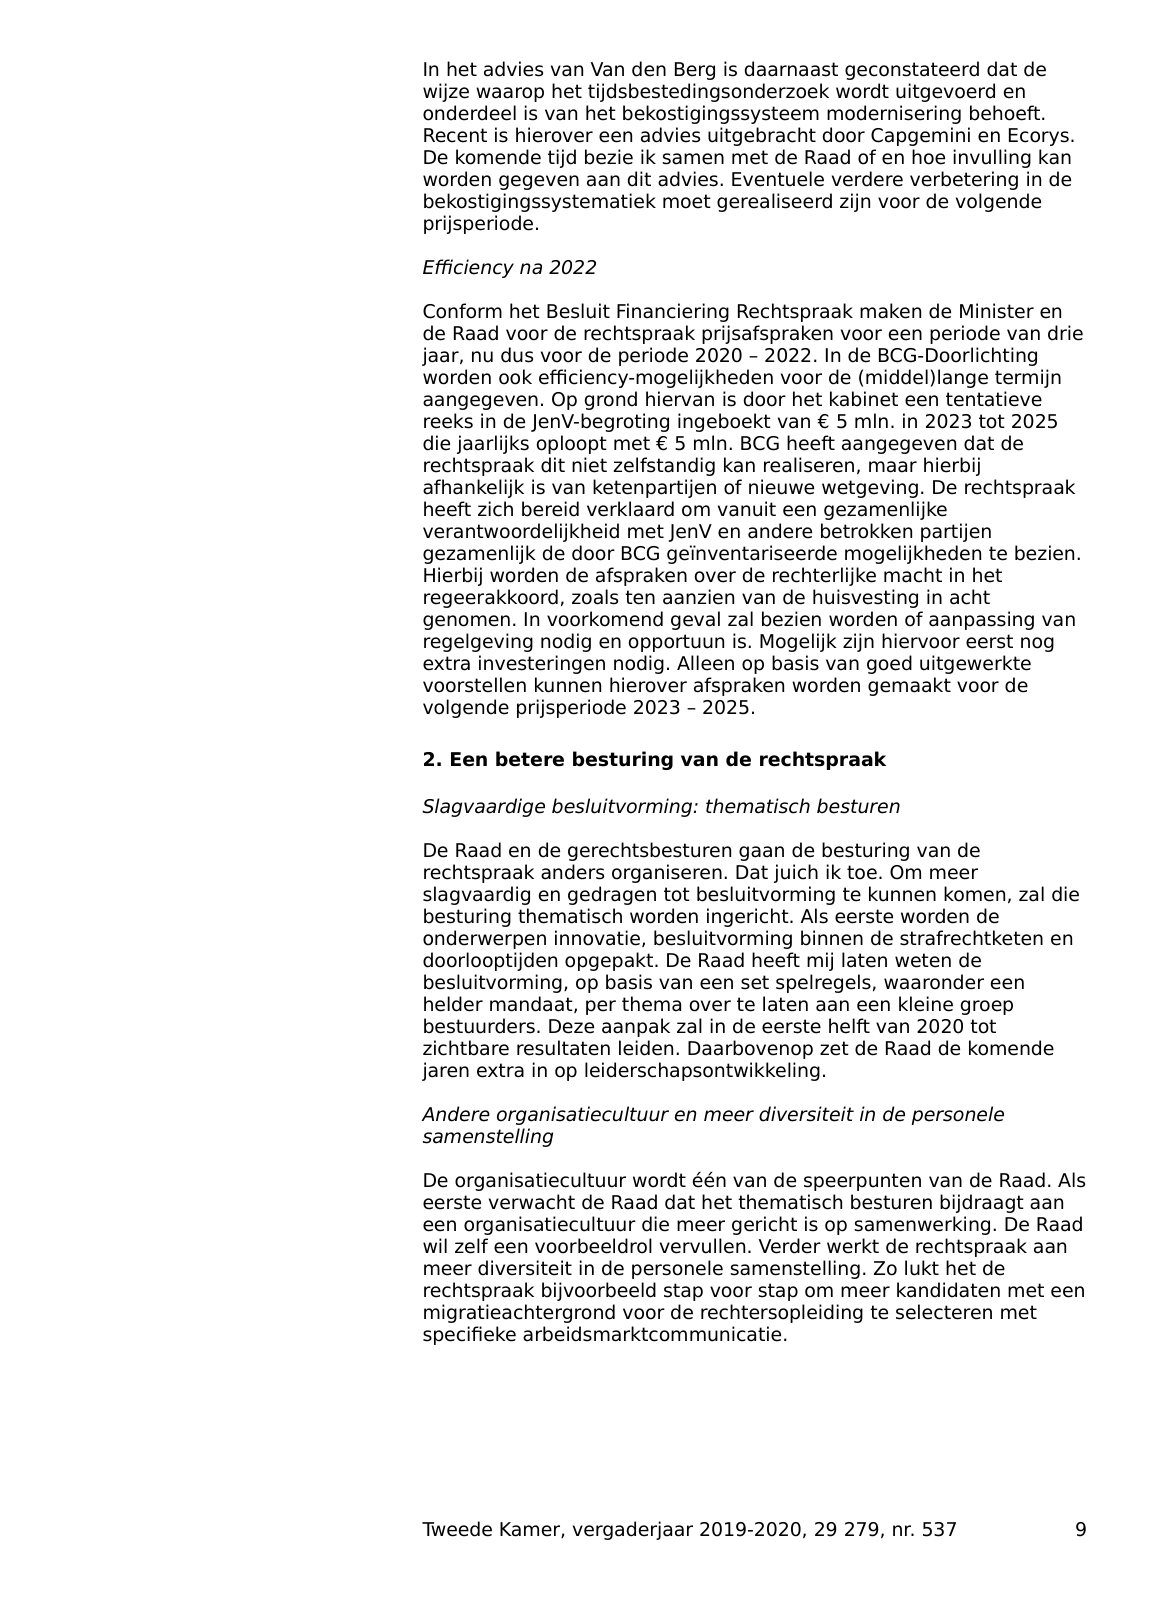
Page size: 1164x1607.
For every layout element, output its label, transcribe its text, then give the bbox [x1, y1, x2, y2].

text In het advies van Van den Berg is daarnaast geconstateerd dat de wijze waarop het tijdsbestedingsonderzoek wordt uitgevoerd en onderdeel is van het bekostigingssysteem modernisering behoeft. Recent is hierover een advies uitgebracht door Capgemini en Ecorys. De komende tijd bezie ik samen met de Raad of en hoe invulling kan worden gegeven aan dit advies. Eventuele verdere verbetering in de bekostigingssystematiek moet gerealiseerd zijn voor de volgende prijsperiode. [422, 59, 1087, 235]
text De Raad en de gerechtsbesturen gaan de besturing van de rechtspraak anders organiseren. Dat juich ik toe. Om meer slagvaardig en gedragen tot besluitvorming te kunnen komen, zal die besturing thematisch worden ingericht. Als eerste worden de onderwerpen innovatie, besluitvorming binnen de strafrechtketen en doorlooptijden opgepakt. De Raad heeft mij laten weten de besluitvorming, op basis van een set spelregels, waaronder een helder mandaat, per thema over te laten aan een kleine groep bestuurders. Deze aanpak zal in de eerste helft van 2020 tot zichtbare resultaten leiden. Daarbovenop zet de Raad de komende jaren extra in op leiderschapsontwikkeling. [422, 840, 1087, 1082]
subtitle 2. Een betere besturing van de rechtspraak [422, 749, 1087, 771]
text De organisatiecultuur wordt één van de speerpunten van de Raad. Als eerste verwacht de Raad dat het thematisch besturen bijdraagt aan een organisatiecultuur die meer gericht is op samenwerking. De Raad wil zelf een voorbeeldrol vervullen. Verder werkt de rechtspraak aan meer diversiteit in de personele samenstelling. Zo lukt het de rechtspraak bijvoorbeeld stap voor stap om meer kandidaten met een migratieachtergrond voor de rechtersopleiding te selecteren met specifieke arbeidsmarktcommunicatie. [422, 1170, 1087, 1346]
subtitle Slagvaardige besluitvorming: thematisch besturen [422, 796, 1087, 818]
subtitle Andere organisatiecultuur en meer diversiteit in de personele samenstelling [422, 1104, 1087, 1148]
text Conform het Besluit Financiering Rechtspraak maken de Minister en de Raad voor de rechtspraak prijsafspraken voor een periode van drie jaar, nu dus voor de periode 2020 – 2022. In de BCG-Doorlichting worden ook efficiency-mogelijkheden voor de (middel)lange termijn aangegeven. Op grond hiervan is door het kabinet een tentatieve reeks in de JenV-begroting ingeboekt van € 5 mln. in 2023 tot 2025 die jaarlijks oploopt met € 5 mln. BCG heeft aangegeven dat de rechtspraak dit niet zelfstandig kan realiseren, maar hierbij afhankelijk is van ketenpartijen of nieuwe wetgeving. De rechtspraak heeft zich bereid verklaard om vanuit een gezamenlijke verantwoordelijkheid met JenV en andere betrokken partijen gezamenlijk de door BCG geïnventariseerde mogelijkheden te bezien. Hierbij worden de afspraken over de rechterlijke macht in het regeerakkoord, zoals ten aanzien van de huisvesting in acht genomen. In voorkomend geval zal bezien worden of aanpassing van regelgeving nodig en opportuun is. Mogelijk zijn hiervoor eerst nog extra investeringen nodig. Alleen op basis van goed uitgewerkte voorstellen kunnen hierover afspraken worden gemaakt voor de volgende prijsperiode 2023 – 2025. [422, 301, 1087, 719]
subtitle Efficiency na 2022 [422, 257, 1087, 279]
